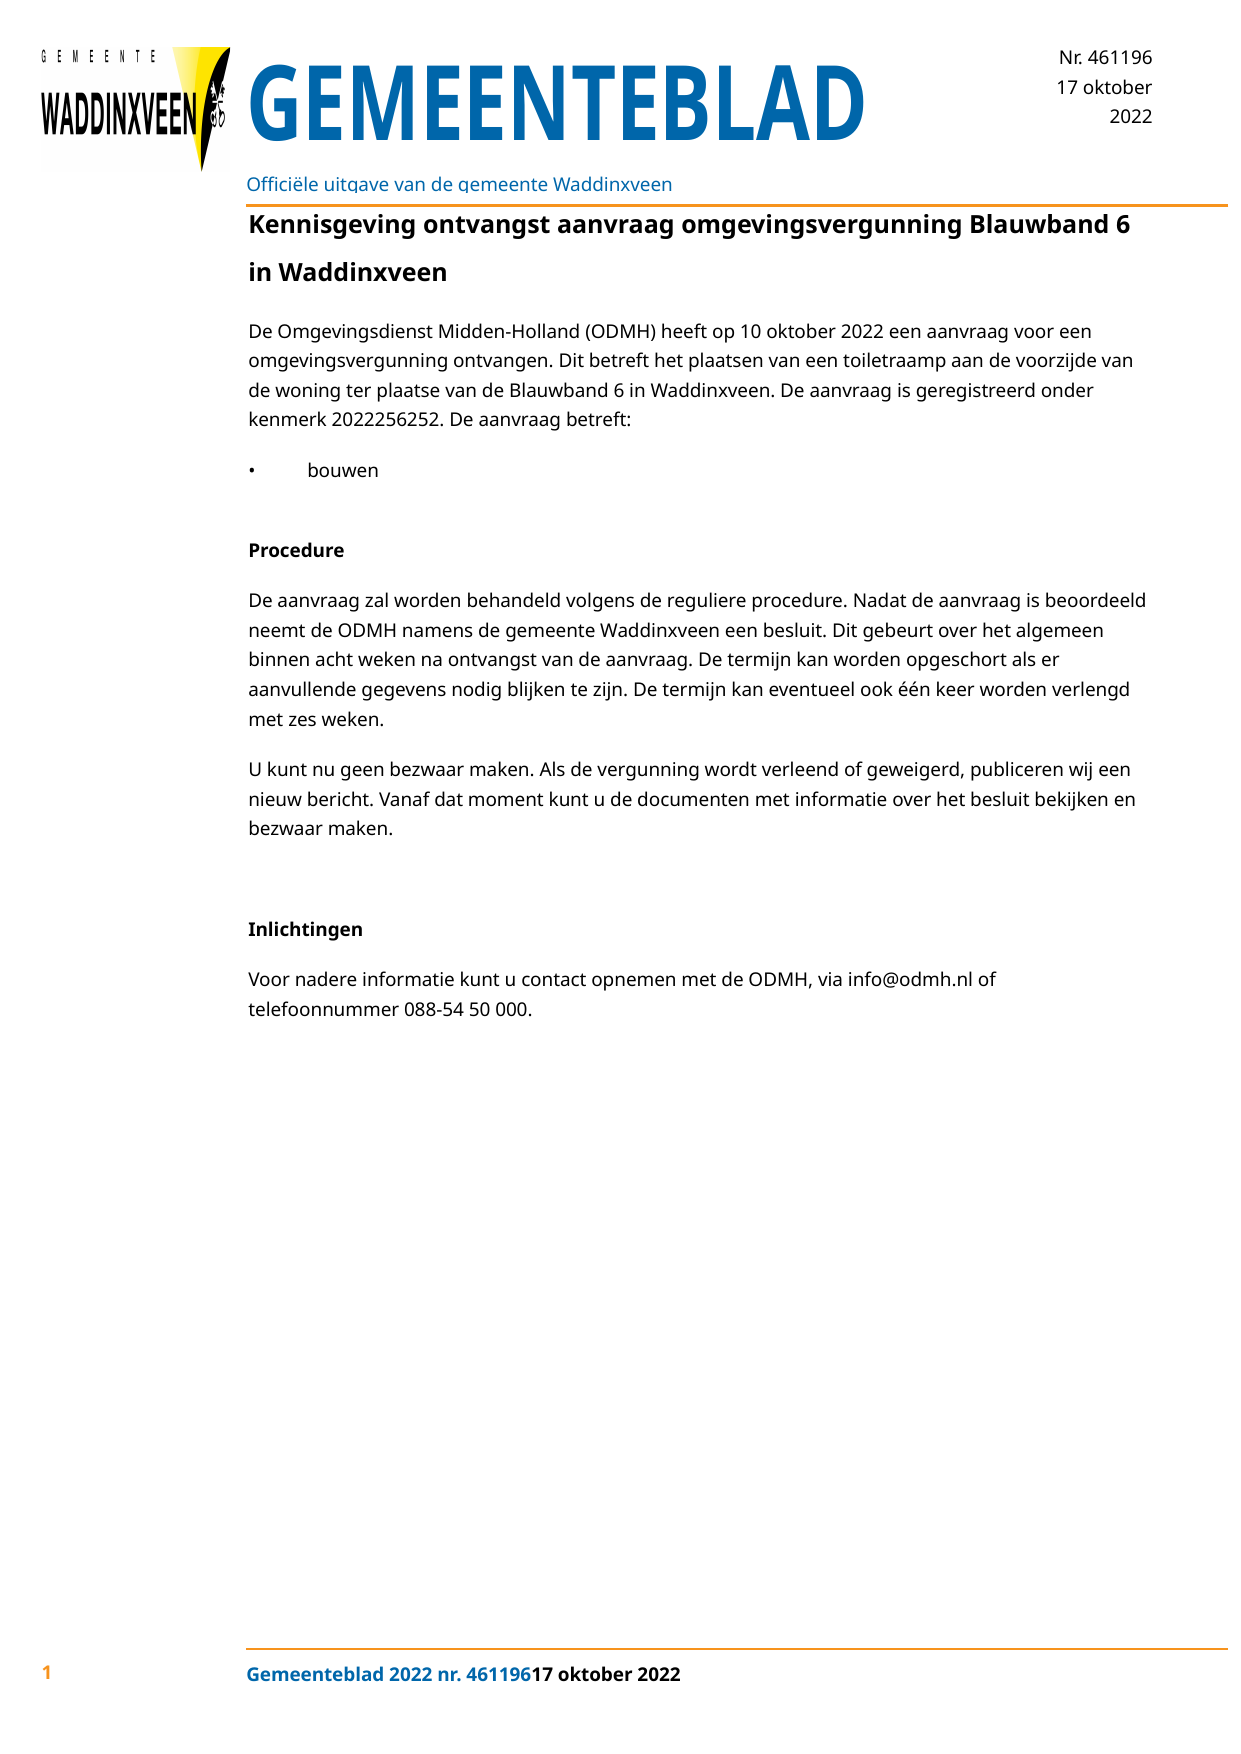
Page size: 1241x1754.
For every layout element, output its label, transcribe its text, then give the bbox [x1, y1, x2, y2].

list bouwen [248, 457, 1152, 483]
text Kennisgeving ontvangst aanvraag omgevingsvergunning Blauwband 6 in Waddinxveen [248, 207, 1152, 288]
text Voor nadere informatie kunt u contact opnemen met de ODMH, via info@odmh.nl of telefoonnummer 088-54 50 000. [248, 967, 1152, 1022]
text U kunt nu geen bezwaar maken. Als de vergunning wordt verleend of geweigerd, publiceren wij een nieuw bericht. Vanaf dat moment kunt u de documenten met informatie over het besluit bekijken en bezwaar maken. [248, 756, 1152, 841]
text Inlichtingen [248, 916, 1152, 942]
picture [41, 47, 231, 172]
text De Omgevingsdienst Midden-Holland (ODMH) heeft op 10 oktober 2022 een aanvraag voor een omgevingsvergunning ontvangen. Dit betreft het plaatsen van een toiletraamp aan de voorzijde van de woning ter plaatse van de Blauwband 6 in Waddinxveen. De aanvraag is geregistreerd onder kenmerk 2022256252. De aanvraag betreft: [248, 318, 1152, 432]
text Procedure [248, 537, 1152, 563]
text De aanvraag zal worden behandeld volgens de reguliere procedure. Nadat de aanvraag is beoordeeld neemt de ODMH namens de gemeente Waddinxveen een besluit. Dit gebeurt over het algemeen binnen acht weken na ontvangst van de aanvraag. De termijn kan worden opgeschort als er aanvullende gegevens nodig blijken te zijn. De termijn kan eventueel ook één keer worden verlengd met zes weken. [248, 587, 1152, 732]
